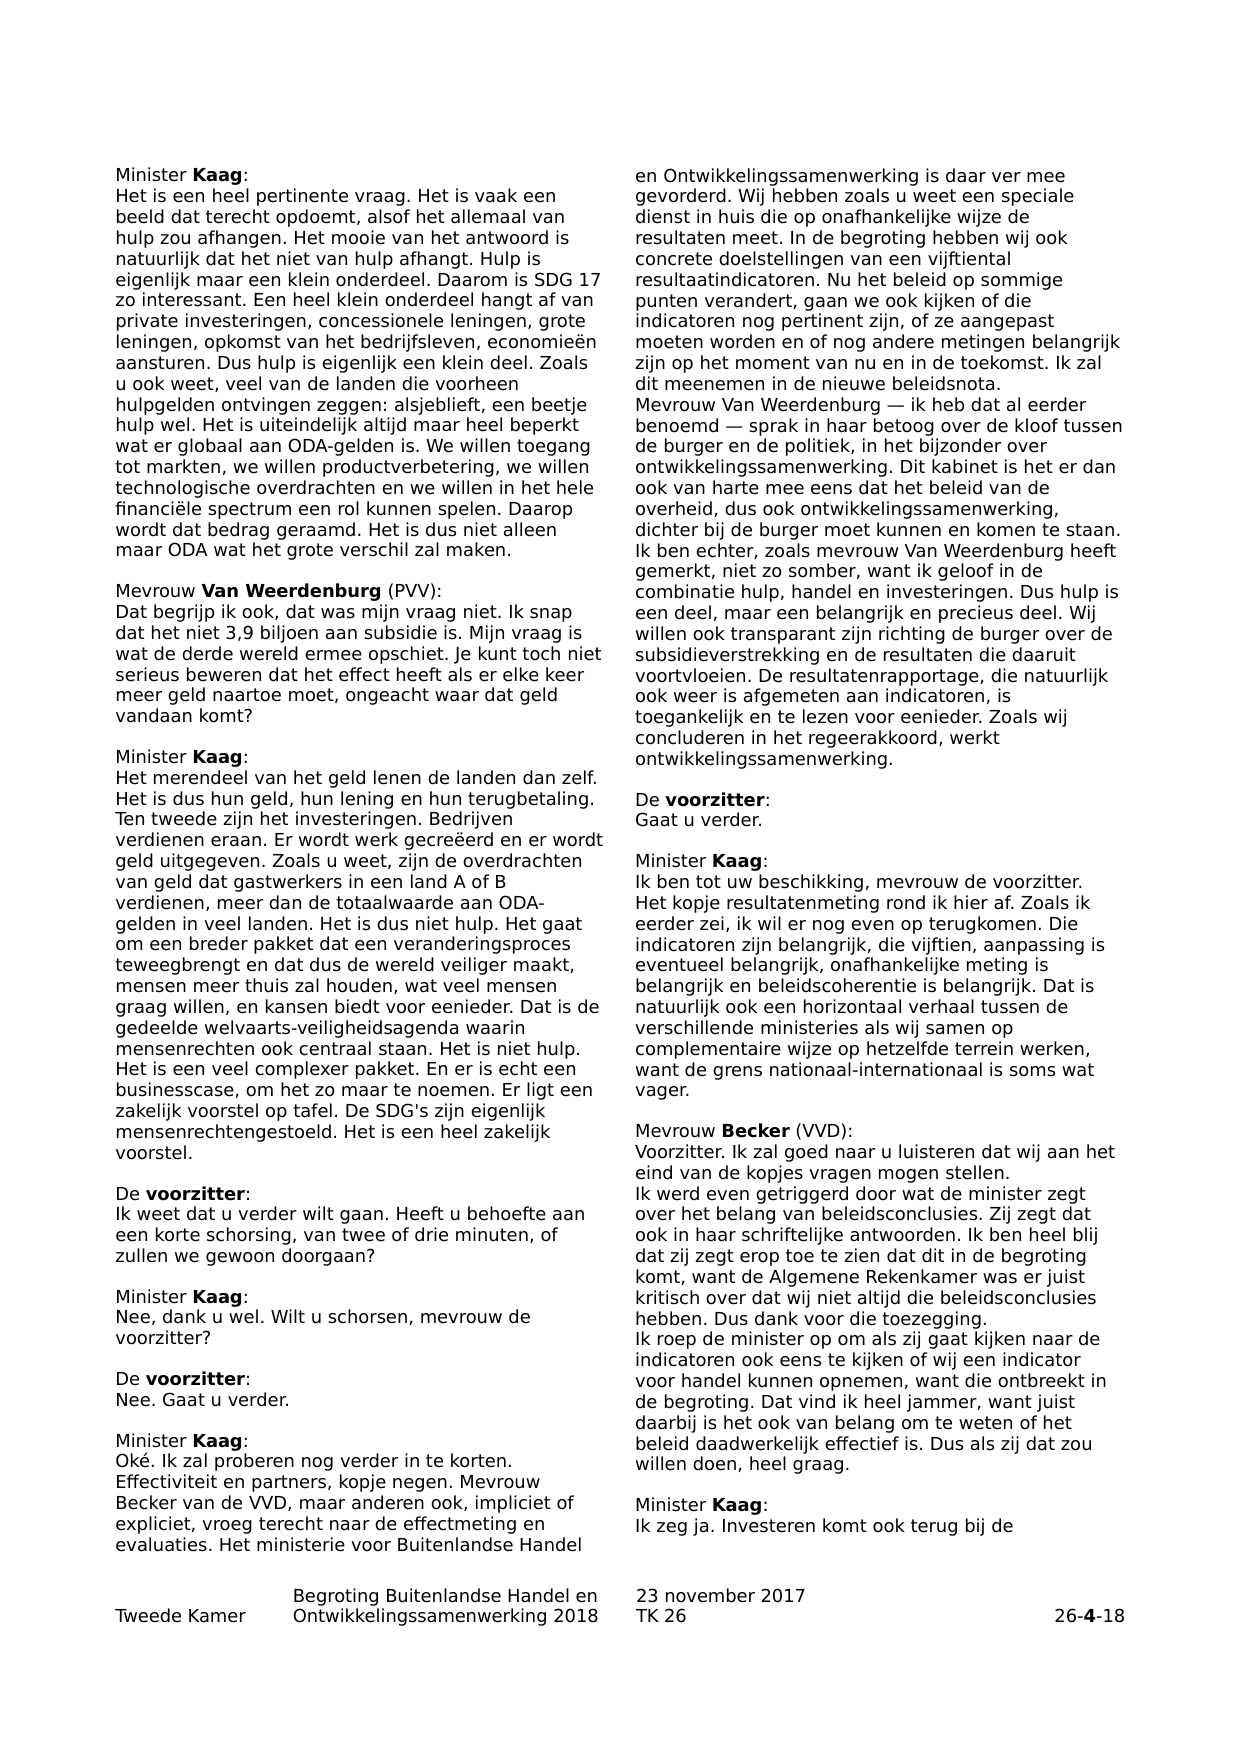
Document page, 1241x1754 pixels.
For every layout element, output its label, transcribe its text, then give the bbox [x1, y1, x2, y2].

text Gaat u verder. [635, 810, 1125, 831]
text Minister Kaag: [115, 165, 605, 186]
text Mevrouw Van Weerdenburg — ik heb dat al eerder benoemd — sprak in haar betoog over de kloof tussen de burger en de politiek, in het bijzonder over ontwikkelingssamenwerking. Dit kabinet is het er dan ook van harte mee eens dat het beleid van de overheid, dus ook ontwikkelingssamenwerking, dichter bij de burger moet kunnen en komen te staan. Ik ben echter, zoals mevrouw Van Weerdenburg heeft gemerkt, niet zo somber, want ik geloof in de combinatie hulp, handel en investeringen. Dus hulp is een deel, maar een belangrijk en precieus deel. Wij willen ook transparant zijn richting de burger over de subsidieverstrekking en de resultaten die daaruit voortvloeien. De resultatenrapportage, die natuurlijk ook weer is afgemeten aan indicatoren, is toegankelijk en te lezen voor eenieder. Zoals wij concluderen in het regeerakkoord, werkt ontwikkelingssamenwerking. [635, 394, 1125, 769]
text Effectiviteit en partners, kopje negen. Mevrouw Becker van de VVD, maar anderen ook, impliciet of expliciet, vroeg terecht naar de effectmeting en evaluaties. Het ministerie voor Buitenlandse Handel [115, 1472, 605, 1555]
text Mevrouw Van Weerdenburg (PVV): [115, 581, 605, 602]
text Minister Kaag: [115, 747, 605, 767]
text Ik zeg ja. Investeren komt ook terug bij de [635, 1516, 1125, 1537]
text Het is een heel pertinente vraag. Het is vaak een beeld dat terecht opdoemt, alsof het allemaal van hulp zou afhangen. Het mooie van het antwoord is natuurlijk dat het niet van hulp afhangt. Hulp is eigenlijk maar een klein onderdeel. Daarom is SDG 17 zo interessant. Een heel klein onderdeel hangt af van private investeringen, concessionele leningen, grote leningen, opkomst van het bedrijfsleven, economieën aansturen. Dus hulp is eigenlijk een klein deel. Zoals u ook weet, veel van de landen die voorheen hulpgelden ontvingen zeggen: alsjeblieft, een beetje hulp wel. Het is uiteindelijk altijd maar heel beperkt wat er globaal aan ODA-gelden is. We willen toegang tot markten, we willen productverbetering, we willen technologische overdrachten en we willen in het hele financiële spectrum een rol kunnen spelen. Daarop wordt dat bedrag geraamd. Het is dus niet alleen maar ODA wat het grote verschil zal maken. [115, 186, 605, 561]
text Het merendeel van het geld lenen de landen dan zelf. Het is dus hun geld, hun lening en hun terugbetaling. Ten tweede zijn het investeringen. Bedrijven verdienen eraan. Er wordt werk gecreëerd en er wordt geld uitgegeven. Zoals u weet, zijn de overdrachten van geld dat gastwerkers in een land A of B verdienen, meer dan de totaalwaarde aan ODA-gelden in veel landen. Het is dus niet hulp. Het gaat om een breder pakket dat een veranderingsproces teweegbrengt en dat dus de wereld veiliger maakt, mensen meer thuis zal houden, wat veel mensen graag willen, en kansen biedt voor eenieder. Dat is de gedeelde welvaarts-veiligheidsagenda waarin mensenrechten ook centraal staan. Het is niet hulp. Het is een veel complexer pakket. En er is echt een businesscase, om het zo maar te noemen. Er ligt een zakelijk voorstel op tafel. De SDG's zijn eigenlijk mensenrechtengestoeld. Het is een heel zakelijk voorstel. [115, 767, 605, 1163]
text Mevrouw Becker (VVD): [635, 1121, 1125, 1142]
text Voorzitter. Ik zal goed naar u luisteren dat wij aan het eind van de kopjes vragen mogen stellen. [635, 1142, 1125, 1183]
text Ik weet dat u verder wilt gaan. Heeft u behoefte aan een korte schorsing, van twee of drie minuten, of zullen we gewoon doorgaan? [115, 1204, 605, 1267]
text en Ontwikkelingssamenwerking is daar ver mee gevorderd. Wij hebben zoals u weet een speciale dienst in huis die op onafhankelijke wijze de resultaten meet. In de begroting hebben wij ook concrete doelstellingen van een vijftiental resultaatindicatoren. Nu het beleid op sommige punten verandert, gaan we ook kijken of die indicatoren nog pertinent zijn, of ze aangepast moeten worden en of nog andere metingen belangrijk zijn op het moment van nu en in de toekomst. Ik zal dit meenemen in de nieuwe beleidsnota. [635, 165, 1125, 394]
text Minister Kaag: [115, 1431, 605, 1451]
text Ik werd even getriggerd door wat de minister zegt over het belang van beleidsconclusies. Zij zegt dat ook in haar schriftelijke antwoorden. Ik ben heel blij dat zij zegt erop toe te zien dat dit in de begroting komt, want de Algemene Rekenkamer was er juist kritisch over dat wij niet altijd die beleidsconclusies hebben. Dus dank voor die toezegging. [635, 1183, 1125, 1329]
text De voorzitter: [115, 1369, 605, 1390]
text Oké. Ik zal proberen nog verder in te korten. [115, 1451, 605, 1472]
text De voorzitter: [635, 789, 1125, 810]
text Ik ben tot uw beschikking, mevrouw de voorzitter. [635, 872, 1125, 893]
text Dat begrijp ik ook, dat was mijn vraag niet. Ik snap dat het niet 3,9 biljoen aan subsidie is. Mijn vraag is wat de derde wereld ermee opschiet. Je kunt toch niet serieus beweren dat het effect heeft als er elke keer meer geld naartoe moet, ongeacht waar dat geld vandaan komt? [115, 602, 605, 727]
text Minister Kaag: [635, 1495, 1125, 1516]
text Minister Kaag: [115, 1287, 605, 1307]
text De voorzitter: [115, 1183, 605, 1204]
text Ik roep de minister op om als zij gaat kijken naar de indicatoren ook eens te kijken of wij een indicator voor handel kunnen opnemen, want die ontbreekt in de begroting. Dat vind ik heel jammer, want juist daarbij is het ook van belang om te weten of het beleid daadwerkelijk effectief is. Dus als zij dat zou willen doen, heel graag. [635, 1329, 1125, 1475]
text Nee. Gaat u verder. [115, 1390, 605, 1411]
text Het kopje resultatenmeting rond ik hier af. Zoals ik eerder zei, ik wil er nog even op terugkomen. Die indicatoren zijn belangrijk, die vijftien, aanpassing is eventueel belangrijk, onafhankelijke meting is belangrijk en beleidscoherentie is belangrijk. Dat is natuurlijk ook een horizontaal verhaal tussen de verschillende ministeries als wij samen op complementaire wijze op hetzelfde terrein werken, want de grens nationaal-internationaal is soms wat vager. [635, 893, 1125, 1101]
text Nee, dank u wel. Wilt u schorsen, mevrouw de voorzitter? [115, 1307, 605, 1349]
text Minister Kaag: [635, 851, 1125, 872]
